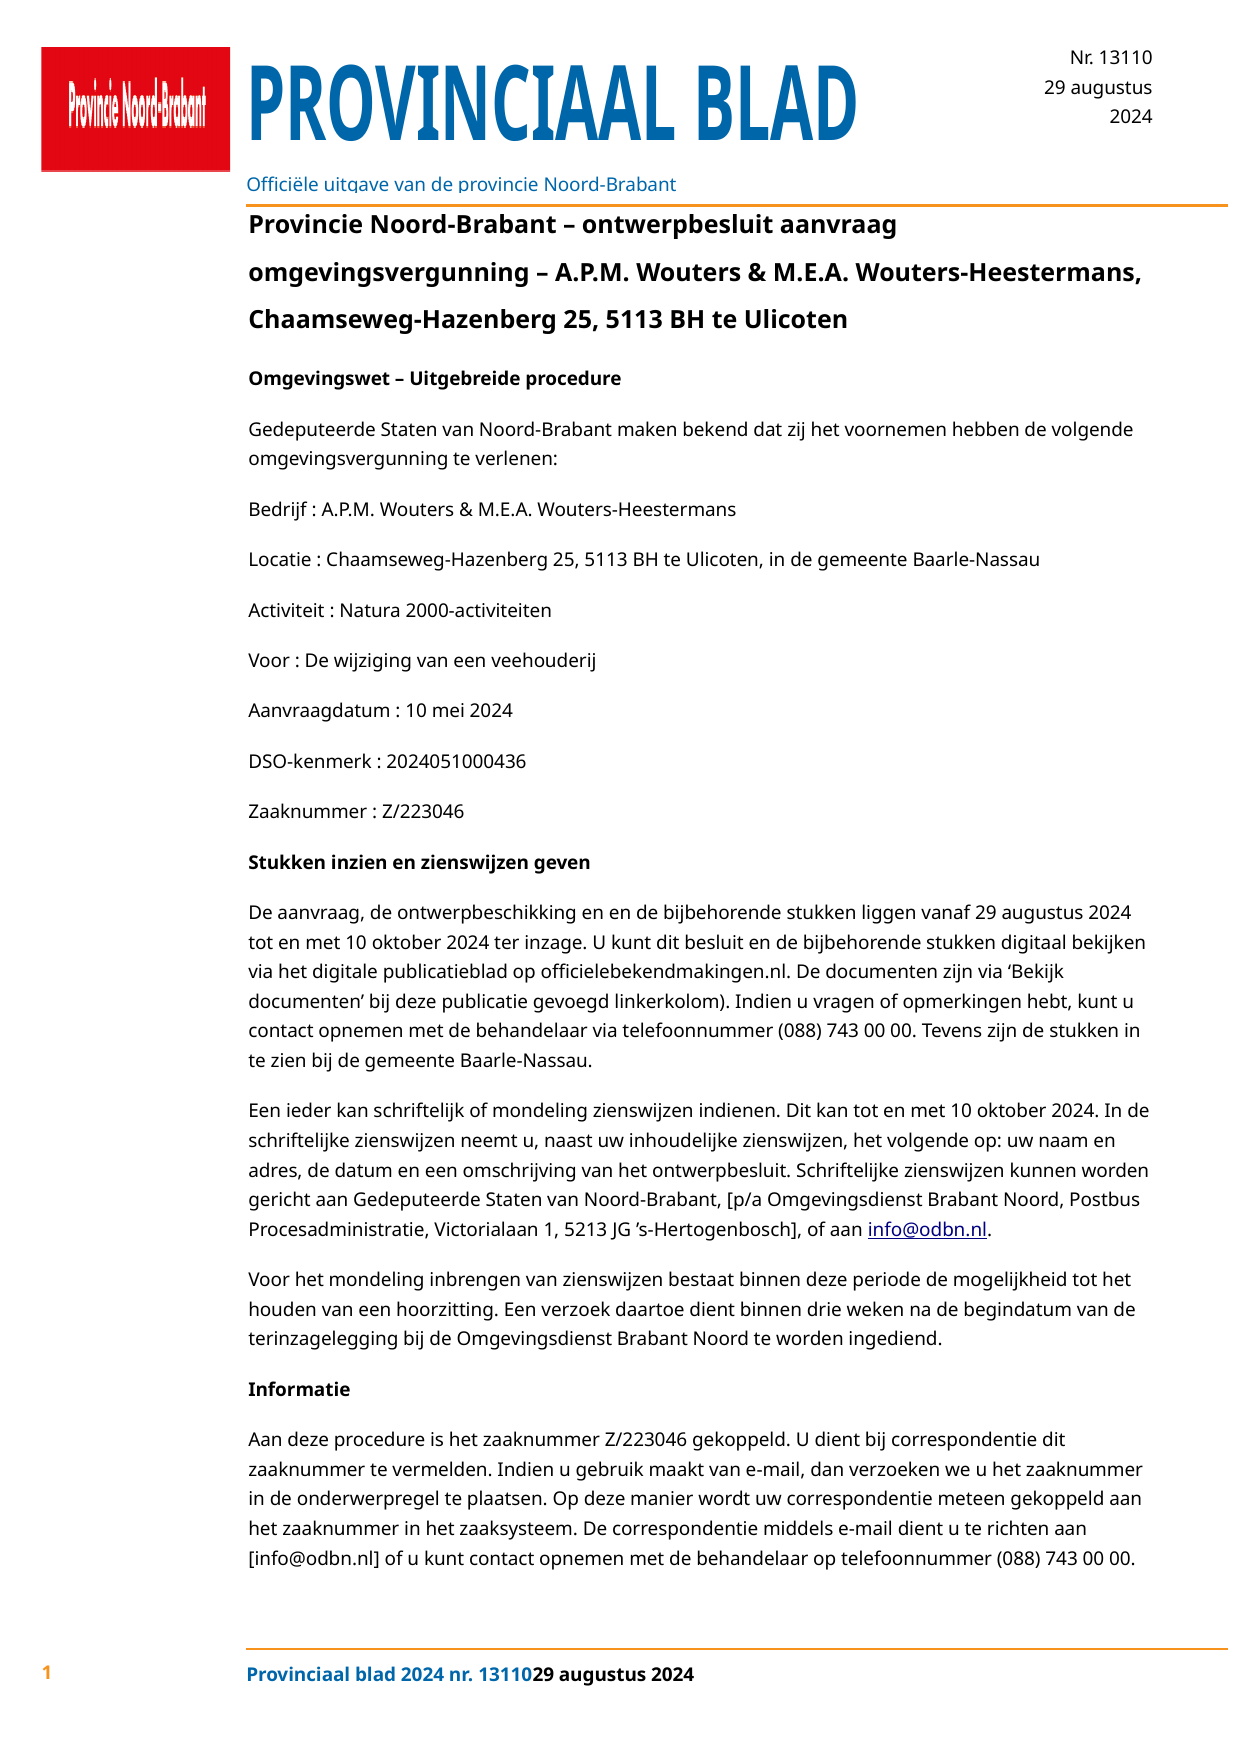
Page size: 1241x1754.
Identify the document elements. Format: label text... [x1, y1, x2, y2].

text Stukken inzien en zienswijzen geven [248, 849, 1152, 874]
text Voor het mondeling inbrengen van zienswijzen bestaat binnen deze periode de mogelijkheid tot het houden van een hoorzitting. Een verzoek daartoe dient binnen drie weken na de begindatum van de terinzagelegging bij de Omgevingsdienst Brabant Noord te worden ingediend. [248, 1266, 1152, 1351]
text Gedeputeerde Staten van Noord-Brabant maken bekend dat zij het voornemen hebben de volgende omgevingsvergunning te verlenen: [248, 416, 1152, 471]
text Een ieder kan schriftelijk of mondeling zienswijzen indienen. Dit kan tot en met 10 oktober 2024. In de schriftelijke zienswijzen neemt u, naast uw inhoudelijke zienswijzen, het volgende op: uw naam en adres, de datum en een omschrijving van het ontwerpbesluit. Schriftelijke zienswijzen kunnen worden gericht aan Gedeputeerde Staten van Noord-Brabant, [p/a Omgevingsdienst Brabant Noord, Postbus Procesadministratie, Victorialaan 1, 5213 JG ’s-Hertogenbosch], of aan info@odbn.nl. [248, 1098, 1152, 1242]
text Aanvraagdatum : 10 mei 2024 [248, 698, 1152, 723]
text Activiteit : Natura 2000-activiteiten [248, 597, 1152, 622]
text Zaaknummer : Z/223046 [248, 798, 1152, 824]
text Voor : De wijziging van een veehouderij [248, 647, 1152, 673]
text DSO-kenmerk : 2024051000436 [248, 748, 1152, 774]
text De aanvraag, de ontwerpbeschikking en en de bijbehorende stukken liggen vanaf 29 augustus 2024 tot en met 10 oktober 2024 ter inzage. U kunt dit besluit en de bijbehorende stukken digitaal bekijken via het digitale publicatieblad op officielebekendmakingen.nl. De documenten zijn via ‘Bekijk documenten’ bij deze publicatie gevoegd linkerkolom). Indien u vragen of opmerkingen hebt, kunt u contact opnemen met de behandelaar via telefoonnummer (088) 743 00 00. Tevens zijn de stukken in te zien bij de gemeente Baarle-Nassau. [248, 899, 1152, 1073]
text Informatie [248, 1376, 1152, 1402]
text Provincie Noord-Brabant – ontwerpbesluit aanvraag omgevingsvergunning – A.P.M. Wouters & M.E.A. Wouters-Heestermans, Chaamseweg-Hazenberg 25, 5113 BH te Ulicoten [248, 207, 1152, 336]
text Locatie : Chaamseweg-Hazenberg 25, 5113 BH te Ulicoten, in de gemeente Baarle-Nassau [248, 546, 1152, 572]
text Aan deze procedure is het zaaknummer Z/223046 gekoppeld. U dient bij correspondentie dit zaaknummer te vermelden. Indien u gebruik maakt van e-mail, dan verzoeken we u het zaaknummer in de onderwerpregel te plaatsen. Op deze manier wordt uw correspondentie meteen gekoppeld aan het zaaknummer in het zaaksysteem. De correspondentie middels e-mail dient u te richten aan [info@odbn.nl] of u kunt contact opnemen met de behandelaar op telefoonnummer (088) 743 00 00. [248, 1426, 1152, 1570]
text Omgevingswet – Uitgebreide procedure [248, 366, 1152, 391]
picture [41, 47, 231, 172]
text Bedrijf : A.P.M. Wouters & M.E.A. Wouters-Heestermans [248, 496, 1152, 522]
